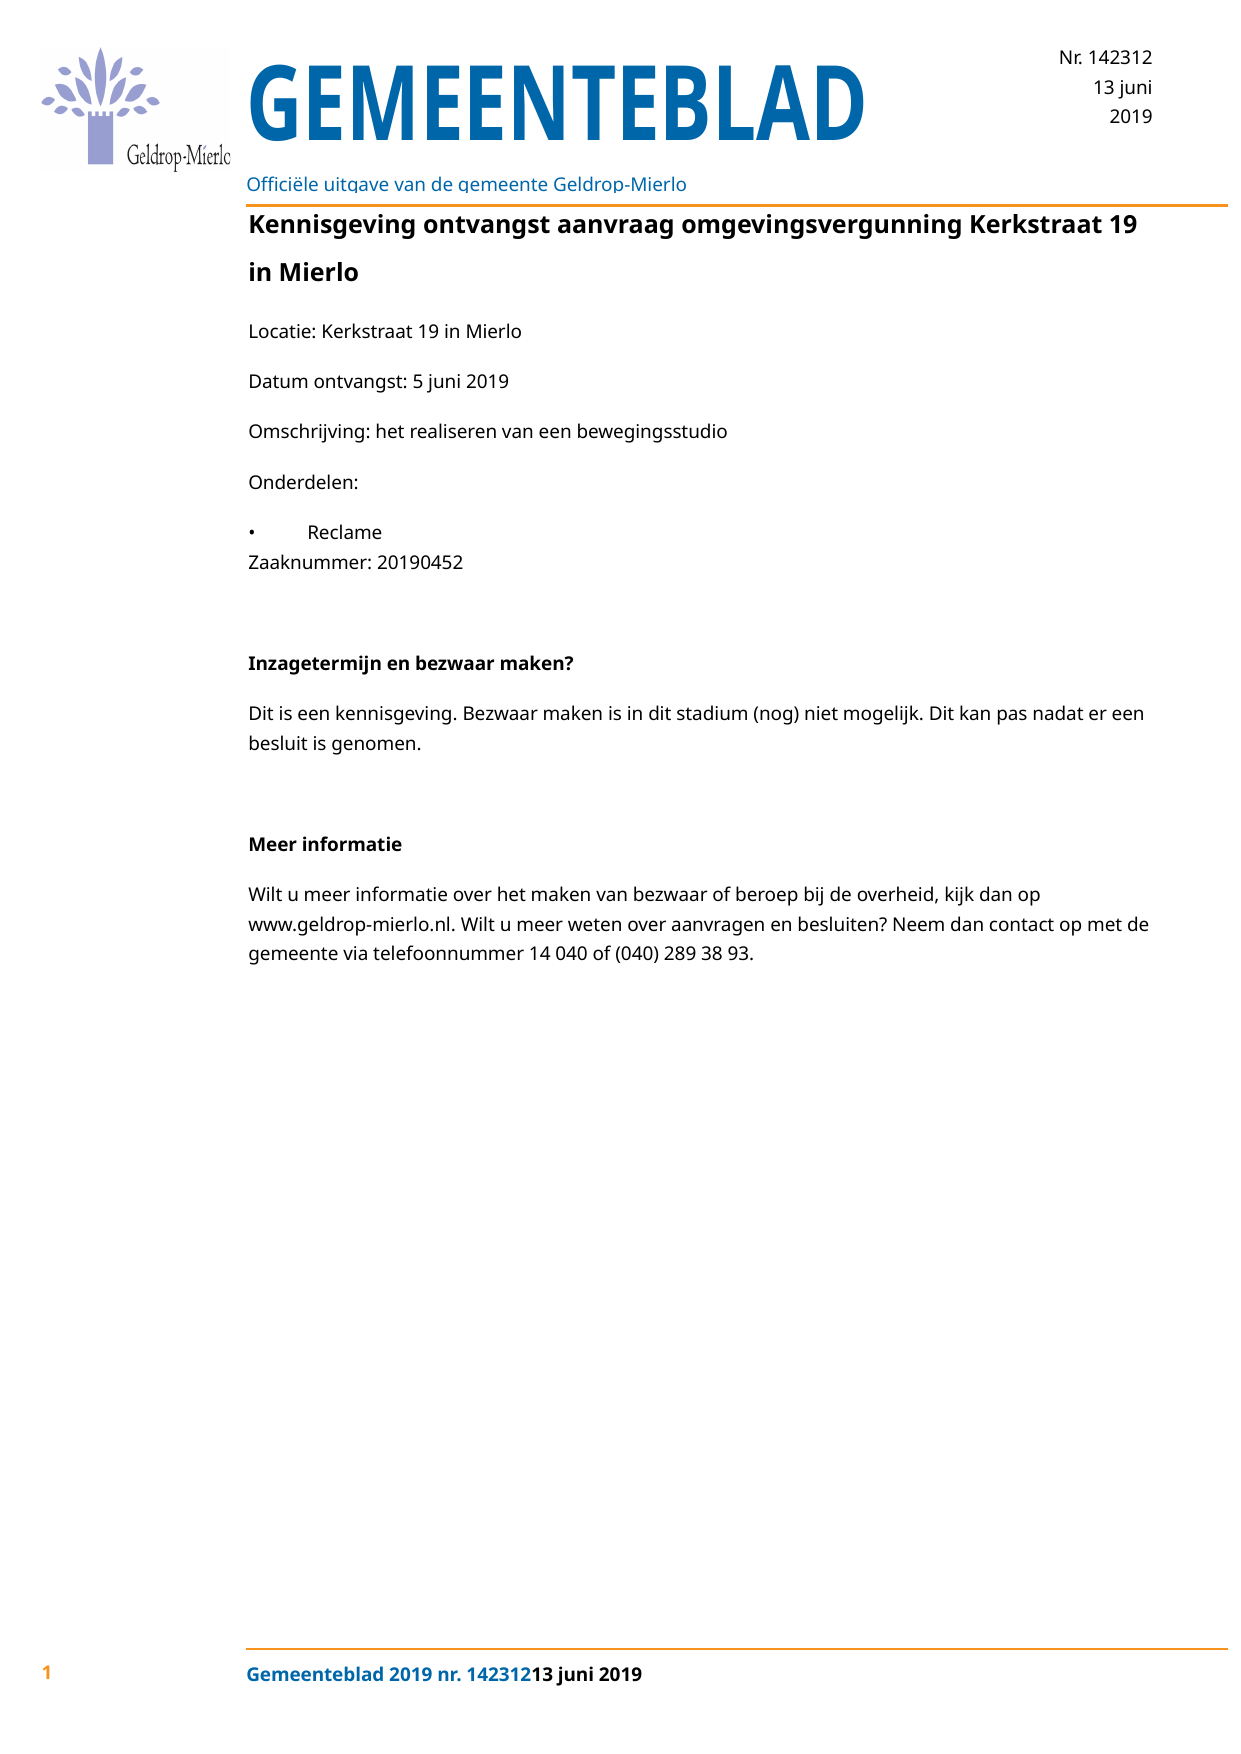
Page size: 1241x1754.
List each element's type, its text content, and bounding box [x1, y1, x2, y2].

text Zaaknummer: 20190452 [248, 549, 1152, 575]
text Wilt u meer informatie over het maken van bezwaar of beroep bij de overheid, kijk dan op www.geldrop-mierlo.nl. Wilt u meer weten over aanvragen en besluiten? Neem dan contact op met de gemeente via telefoonnummer 14 040 of (040) 289 38 93. [248, 881, 1152, 966]
text Datum ontvangst: 5 juni 2019 [248, 368, 1152, 394]
text Dit is een kennisgeving. Bezwaar maken is in dit stadium (nog) niet mogelijk. Dit kan pas nadat er een besluit is genomen. [248, 700, 1152, 756]
list Reclame [248, 519, 1152, 545]
text Onderdelen: [248, 469, 1152, 495]
picture [41, 47, 231, 172]
text Locatie: Kerkstraat 19 in Mierlo [248, 318, 1152, 344]
text Meer informatie [248, 831, 1152, 857]
text Omschrijving: het realiseren van een bewegingsstudio [248, 419, 1152, 444]
text Inzagetermijn en bezwaar maken? [248, 650, 1152, 676]
text Kennisgeving ontvangst aanvraag omgevingsvergunning Kerkstraat 19 in Mierlo [248, 207, 1152, 288]
